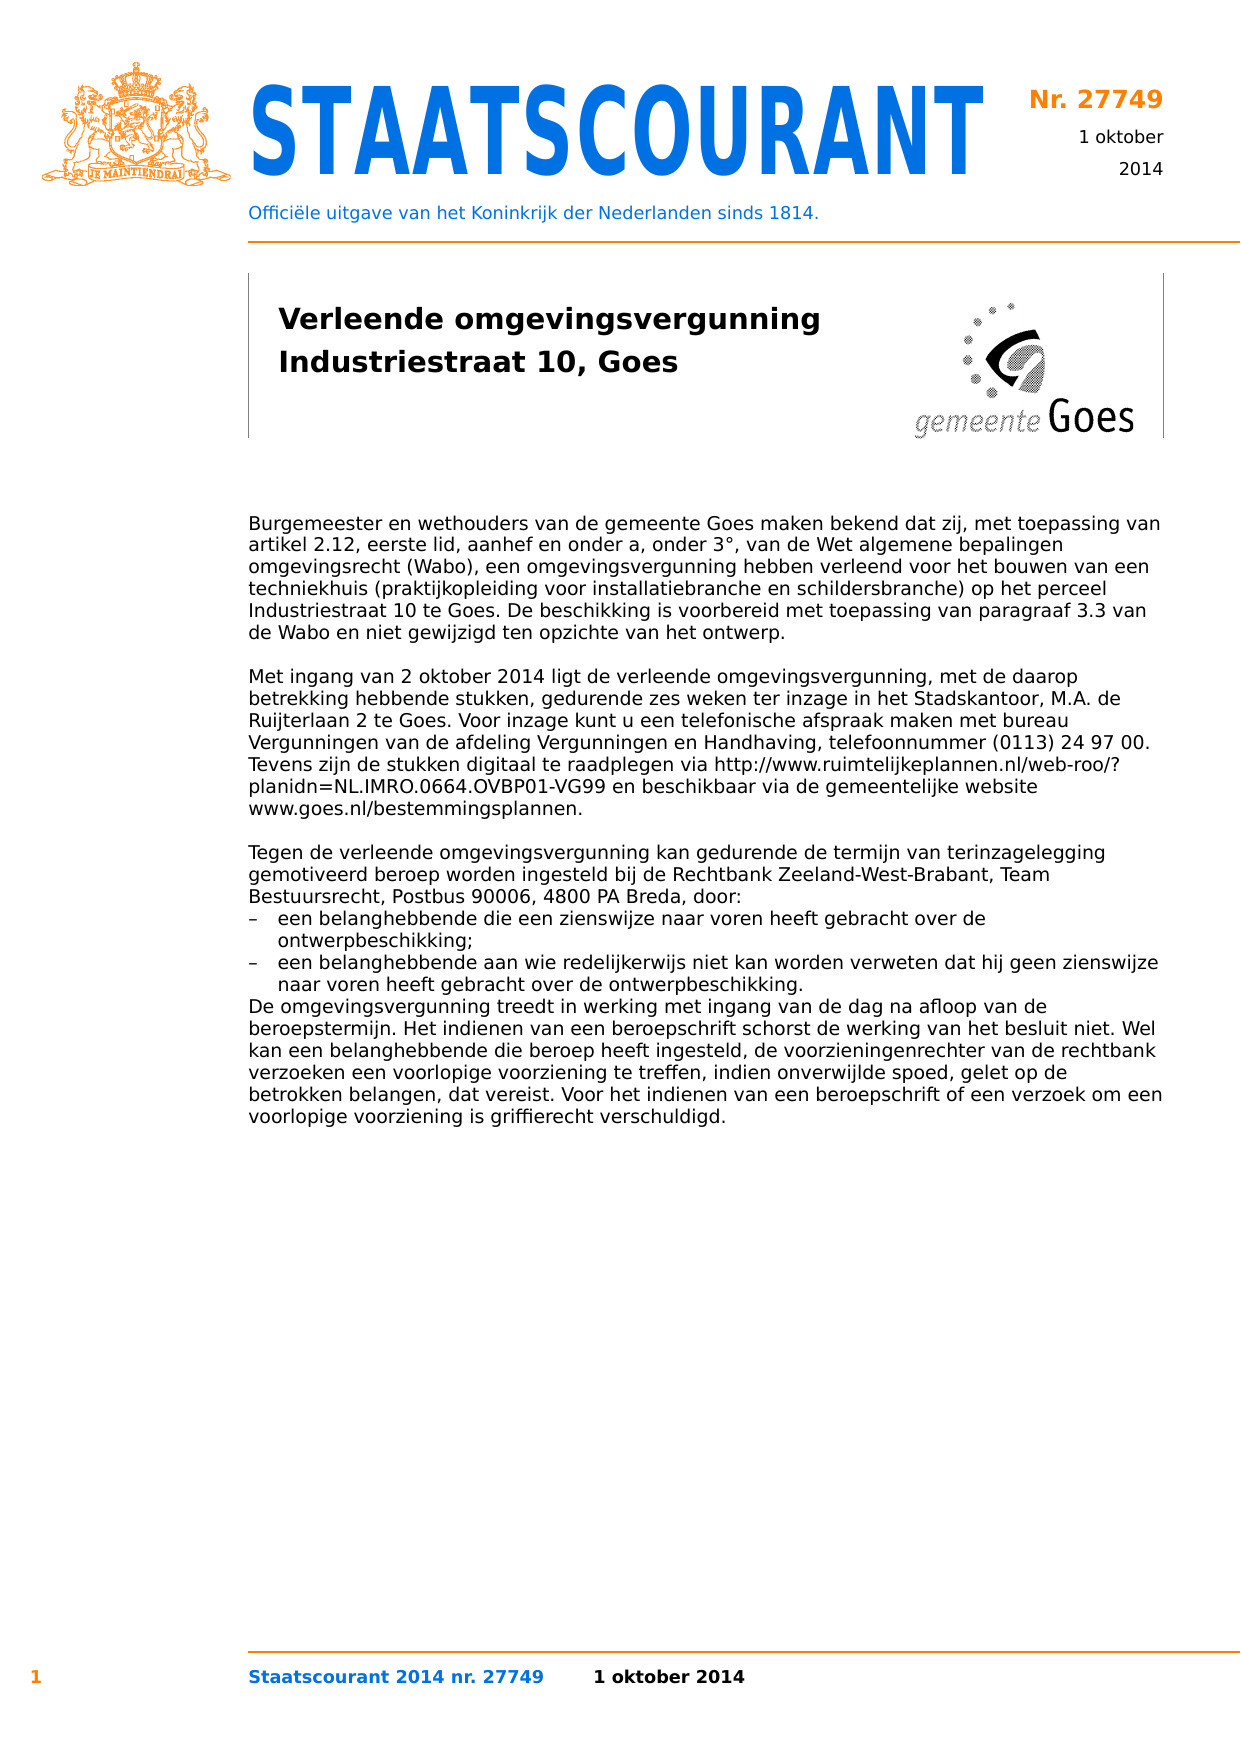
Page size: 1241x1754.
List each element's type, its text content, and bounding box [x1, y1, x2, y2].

subtitle Verleende omgevingsvergunning Industriestraat 10, Goes [249, 273, 1163, 438]
text – een belanghebbende aan wie redelijkerwijs niet kan worden verweten dat hij geen zienswijze naar voren heeft gebracht over de ontwerpbeschikking. [248, 952, 1163, 996]
picture [914, 302, 1134, 439]
text Met ingang van 2 oktober 2014 ligt de verleende omgevingsvergunning, met de daarop betrekking hebbende stukken, gedurende zes weken ter inzage in het Stadskantoor, M.A. de Ruijterlaan 2 te Goes. Voor inzage kunt u een telefonische afspraak maken met bureau Vergunningen van de afdeling Vergunningen en Handhaving, telefoonnummer (0113) 24 97 00. Tevens zijn de stukken digitaal te raadplegen via http://www.ruimtelijkeplannen.nl/web-roo/?planidn=NL.IMRO.0664.OVBP01-VG99 en beschikbaar via de gemeentelijke website www.goes.nl/bestemmingsplannen. [248, 666, 1163, 820]
text Tegen de verleende omgevingsvergunning kan gedurende de termijn van terinzagelegging gemotiveerd beroep worden ingesteld bij de Rechtbank Zeeland-West-Brabant, Team Bestuursrecht, Postbus 90006, 4800 PA Breda, door: [248, 842, 1163, 908]
table_header STAATSCOURANT [248, 62, 998, 203]
table_cell 1 oktober [998, 121, 1240, 153]
text Burgemeester en wethouders van de gemeente Goes maken bekend dat zij, met toepassing van artikel 2.12, eerste lid, aanhef en onder a, onder 3°, van de Wet algemene bepalingen omgevingsrecht (Wabo), een omgevingsvergunning hebben verleend voor het bouwen van een techniekhuis (praktijkopleiding voor installatiebranche en schildersbranche) op het perceel Industriestraat 10 te Goes. De beschikking is voorbereid met toepassing van paragraaf 3.3 van de Wabo en niet gewijzigd ten opzichte van het ontwerp. [248, 512, 1163, 644]
table_cell Officiële uitgave van het Koninkrijk der Nederlanden sinds 1814. [248, 203, 1240, 241]
table_header Nr. 27749 [998, 62, 1240, 121]
text De omgevingsvergunning treedt in werking met ingang van de dag na afloop van de beroepstermijn. Het indienen van een beroepschrift schorst de werking van het besluit niet. Wel kan een belanghebbende die beroep heeft ingesteld, de voorzieningenrechter van de rechtbank verzoeken een voorlopige voorziening te treffen, indien onverwijlde spoed, gelet op de betrokken belangen, dat vereist. Voor het indienen van een beroepschrift of een verzoek om een voorlopige voorziening is griffierecht verschuldigd. [248, 996, 1163, 1128]
text – een belanghebbende die een zienswijze naar voren heeft gebracht over de ontwerpbeschikking; [248, 908, 1163, 952]
table_cell 2014 [998, 153, 1240, 203]
table_header [25, 62, 248, 241]
picture [41, 62, 231, 186]
